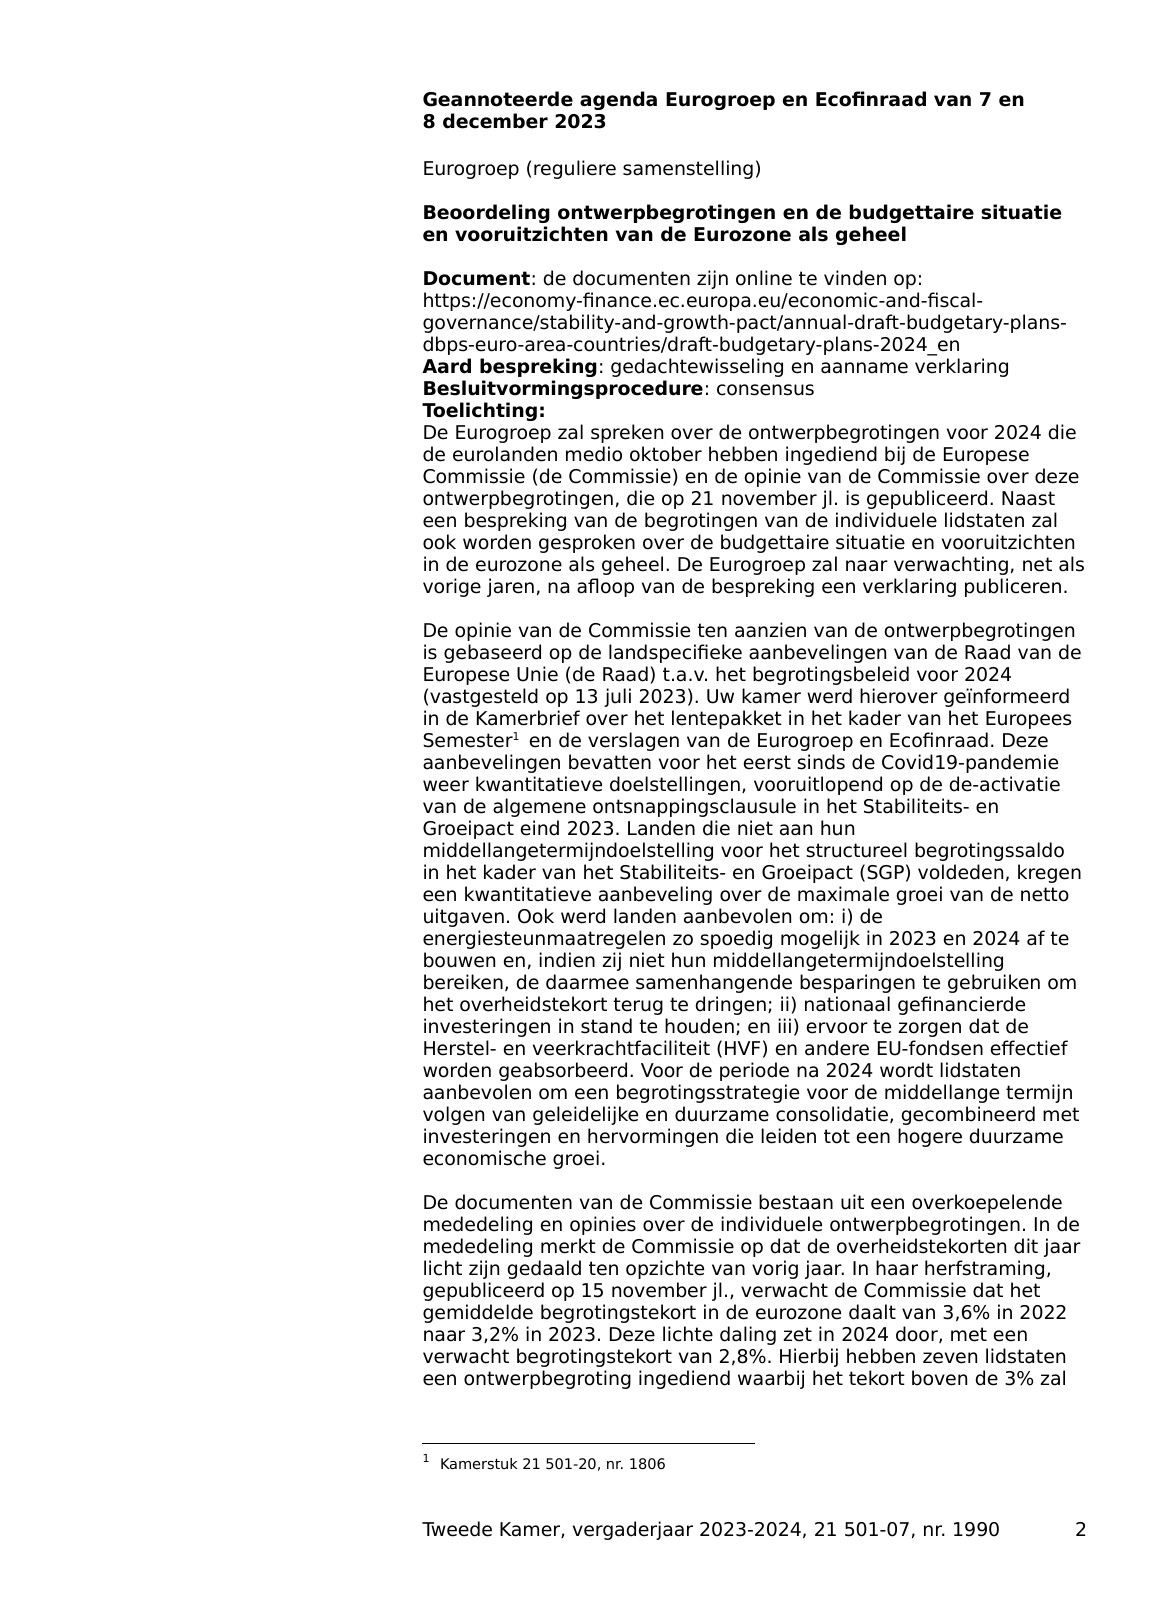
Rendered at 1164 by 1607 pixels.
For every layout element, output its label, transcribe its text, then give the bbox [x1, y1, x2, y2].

text Kamerstuk 21 501-20, nr. 1806 [422, 1452, 1087, 1474]
text Document: de documenten zijn online te vinden op: https://economy-finance.ec.europa.eu/economic-and-fiscal-governance/stability-and-growth-pact/annual-draft-budgetary-plans-dbps-euro-area-countries/draft-budgetary-plans-2024_en [422, 268, 1087, 356]
subtitle Geannoteerde agenda Eurogroep en Ecofinraad van 7 en 8 december 2023 [422, 89, 1087, 133]
text Besluitvormingsprocedure: consensus [422, 378, 1087, 400]
text De documenten van de Commissie bestaan uit een overkoepelende mededeling en opinies over de individuele ontwerpbegrotingen. In de mededeling merkt de Commissie op dat de overheidstekorten dit jaar licht zijn gedaald ten opzichte van vorig jaar. In haar herfstraming, gepubliceerd op 15 november jl., verwacht de Commissie dat het gemiddelde begrotingstekort in de eurozone daalt van 3,6% in 2022 naar 3,2% in 2023. Deze lichte daling zet in 2024 door, met een verwacht begrotingstekort van 2,8%. Hierbij hebben zeven lidstaten een ontwerpbegroting ingediend waarbij het tekort boven de 3% zal [422, 1192, 1087, 1390]
text De Eurogroep zal spreken over de ontwerpbegrotingen voor 2024 die de eurolanden medio oktober hebben ingediend bij de Europese Commissie (de Commissie) en de opinie van de Commissie over deze ontwerpbegrotingen, die op 21 november jl. is gepubliceerd. Naast een bespreking van de begrotingen van de individuele lidstaten zal ook worden gesproken over de budgettaire situatie en vooruitzichten in de eurozone als geheel. De Eurogroep zal naar verwachting, net als vorige jaren, na afloop van de bespreking een verklaring publiceren. [422, 422, 1087, 598]
text Aard bespreking: gedachtewisseling en aanname verklaring [422, 356, 1087, 378]
subtitle Eurogroep (reguliere samenstelling) [422, 158, 1087, 180]
text De opinie van de Commissie ten aanzien van de ontwerpbegrotingen is gebaseerd op de landspecifieke aanbevelingen van de Raad van de Europese Unie (de Raad) t.a.v. het begrotingsbeleid voor 2024 (vastgesteld op 13 juli 2023). Uw kamer werd hierover geïnformeerd in de Kamerbrief over het lentepakket in het kader van het Europees Semester en de verslagen van de Eurogroep en Ecofinraad. Deze aanbevelingen bevatten voor het eerst sinds de Covid19-pandemie weer kwantitatieve doelstellingen, vooruitlopend op de de-activatie van de algemene ontsnappingsclausule in het Stabiliteits- en Groeipact eind 2023. Landen die niet aan hun middellangetermijndoelstelling voor het structureel begrotingssaldo in het kader van het Stabiliteits- en Groeipact (SGP) voldeden, kregen een kwantitatieve aanbeveling over de maximale groei van de netto uitgaven. Ook werd landen aanbevolen om: i) de energiesteunmaatregelen zo spoedig mogelijk in 2023 en 2024 af te bouwen en, indien zij niet hun middellangetermijndoelstelling bereiken, de daarmee samenhangende besparingen te gebruiken om het overheidstekort terug te dringen; ii) nationaal gefinancierde investeringen in stand te houden; en iii) ervoor te zorgen dat de Herstel- en veerkrachtfaciliteit (HVF) en andere EU-fondsen effectief worden geabsorbeerd. Voor de periode na 2024 wordt lidstaten aanbevolen om een begrotingsstrategie voor de middellange termijn volgen van geleidelijke en duurzame consolidatie, gecombineerd met investeringen en hervormingen die leiden tot een hogere duurzame economische groei. [422, 620, 1087, 1170]
text Toelichting: [422, 400, 1087, 422]
subtitle Beoordeling ontwerpbegrotingen en de budgettaire situatie en vooruitzichten van de Eurozone als geheel [422, 202, 1087, 246]
